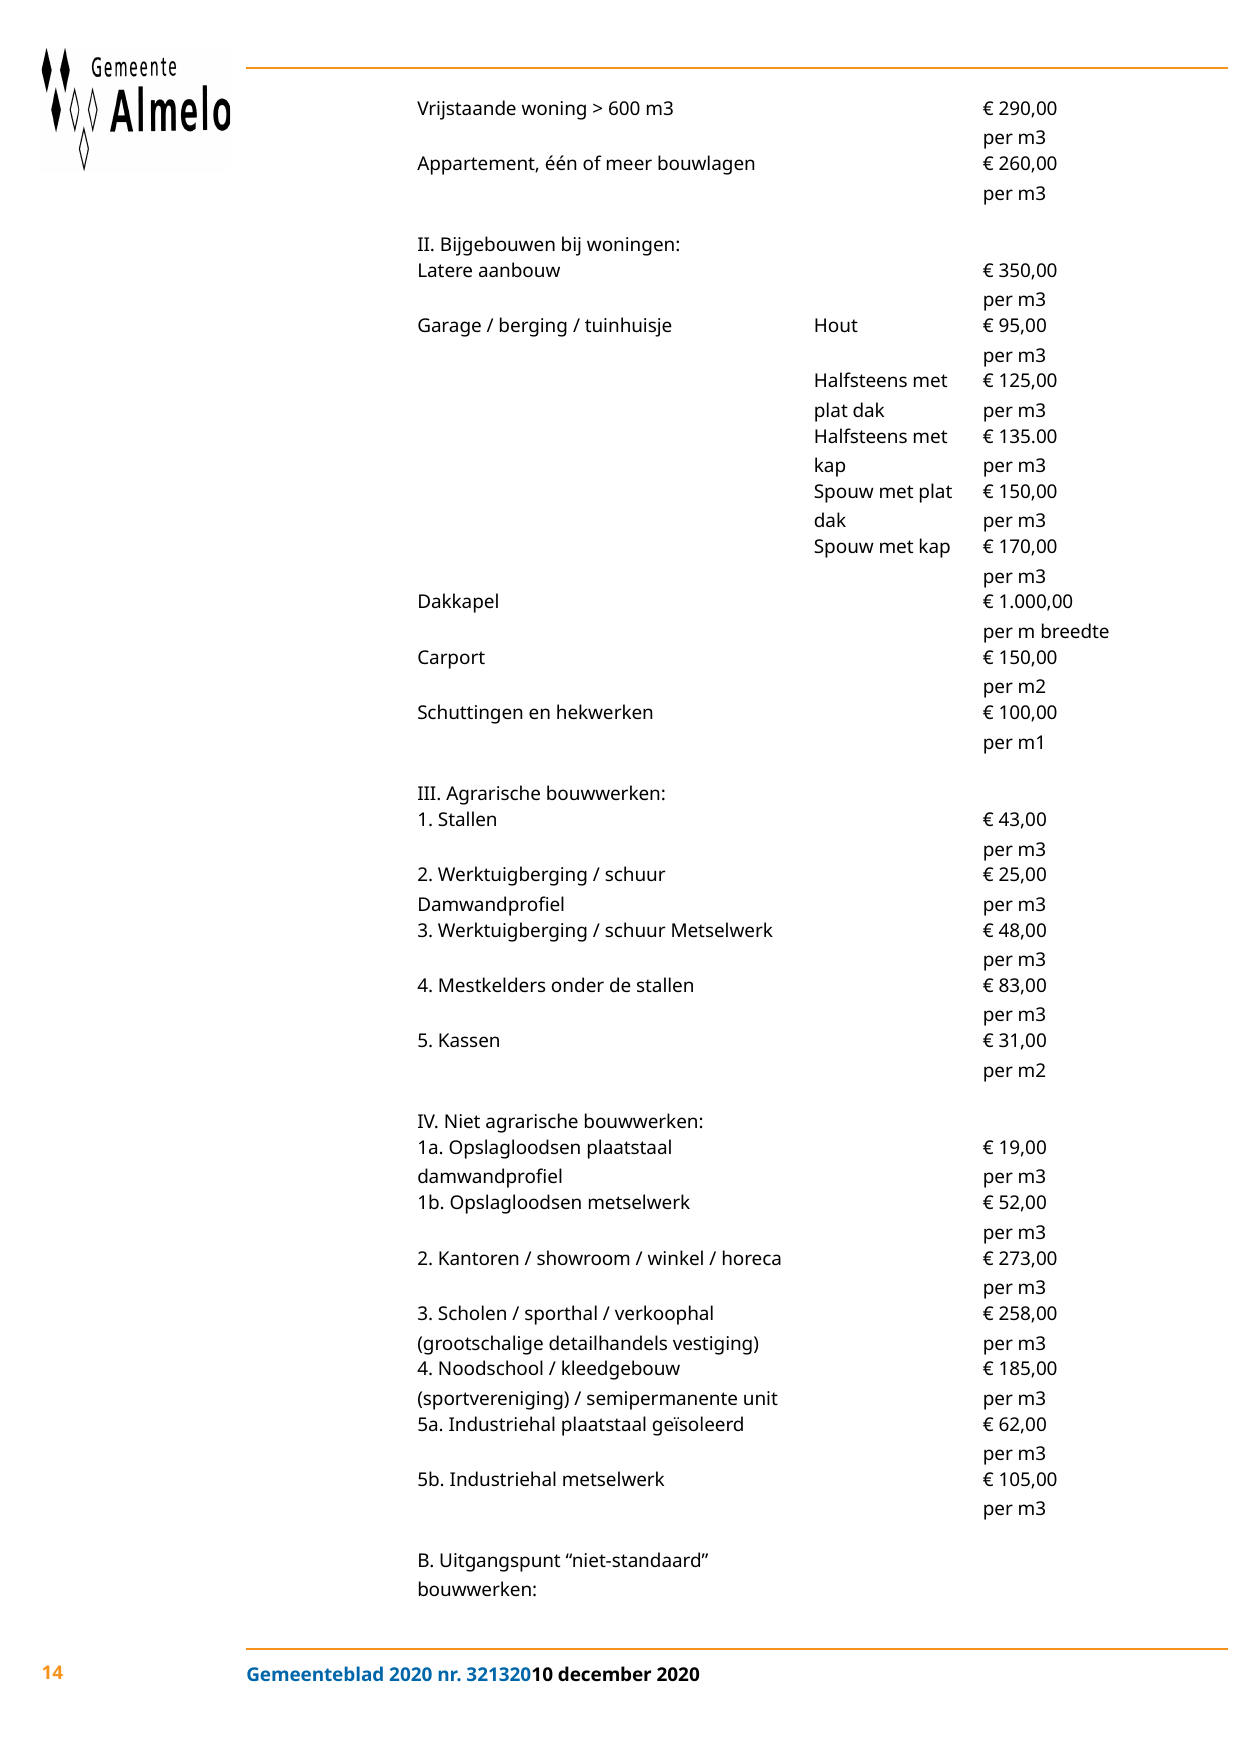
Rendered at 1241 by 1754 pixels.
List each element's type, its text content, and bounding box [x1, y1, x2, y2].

table_cell Spouw met plat dak [814, 478, 983, 533]
table_cell [248, 150, 417, 205]
table_cell [248, 1521, 417, 1547]
table_cell [417, 205, 814, 231]
table_cell 5b. Industriehal metselwerk [417, 1466, 814, 1521]
table_cell € 52,00 per m3 [983, 1190, 1152, 1245]
table_cell € 150,00 per m3 [983, 478, 1152, 533]
table_cell € 260,00 per m3 [983, 150, 1152, 205]
table_cell € 150,00 per m2 [983, 644, 1152, 699]
table_cell [983, 755, 1152, 780]
table_cell [814, 1245, 983, 1300]
table_cell [248, 368, 417, 423]
table_cell [814, 205, 983, 231]
table_cell II. Bijgebouwen bij woningen: [417, 231, 814, 257]
table_cell € 95,00 per m3 [983, 312, 1152, 367]
table_cell [248, 1300, 417, 1355]
table_cell [248, 205, 417, 231]
table_cell € 100,00 per m1 [983, 699, 1152, 755]
table_cell [248, 423, 417, 478]
table_cell [983, 1083, 1152, 1108]
table_cell 2. Werktuigberging / schuur Damwandprofiel [417, 861, 814, 917]
table_cell [814, 1355, 983, 1411]
table_cell [814, 699, 983, 755]
table_cell € 290,00 per m3 [983, 95, 1152, 150]
table_cell [248, 1547, 417, 1602]
table_cell € 135.00 per m3 [983, 423, 1152, 478]
table_cell [248, 644, 417, 699]
table_cell [814, 780, 983, 806]
table_cell Vrijstaande woning > 600 m3 [417, 95, 814, 150]
table_cell [983, 780, 1152, 806]
table_cell € 350,00 per m3 [983, 257, 1152, 312]
table_cell 5a. Industriehal plaatstaal geïsoleerd [417, 1411, 814, 1466]
table_cell Appartement, één of meer bouwlagen [417, 150, 814, 205]
table_cell Halfsteens met plat dak [814, 368, 983, 423]
table_cell Hout [814, 312, 983, 367]
table_cell [814, 1028, 983, 1083]
table_cell [814, 1300, 983, 1355]
table_cell € 83,00 per m3 [983, 972, 1152, 1027]
table_cell [814, 1109, 983, 1134]
table_cell [248, 1355, 417, 1411]
table_cell III. Agrarische bouwwerken: [417, 780, 814, 806]
table_cell [248, 478, 417, 533]
table_cell Carport [417, 644, 814, 699]
table_cell [983, 231, 1152, 257]
table_cell Halfsteens met kap [814, 423, 983, 478]
table_cell [417, 1083, 814, 1108]
table_cell [248, 755, 417, 780]
table_cell [814, 917, 983, 972]
table_cell [248, 861, 417, 917]
table_cell € 273,00 per m3 [983, 1245, 1152, 1300]
table_cell 3. Werktuigberging / schuur Metselwerk [417, 917, 814, 972]
table_cell [248, 1466, 417, 1521]
table_cell [417, 755, 814, 780]
table_cell [417, 423, 814, 478]
table_cell € 62,00 per m3 [983, 1411, 1152, 1466]
table_cell [248, 806, 417, 861]
table_cell 1a. Opslagloodsen plaatstaal damwandprofiel [417, 1134, 814, 1189]
table_cell € 19,00 per m3 [983, 1134, 1152, 1189]
table_cell € 170,00 per m3 [983, 534, 1152, 589]
table_cell € 258,00 per m3 [983, 1300, 1152, 1355]
table_cell € 1.000,00 per m breedte [983, 589, 1152, 644]
table_cell [814, 589, 983, 644]
table_cell [248, 1134, 417, 1189]
table_cell [814, 644, 983, 699]
table_cell € 25,00 per m3 [983, 861, 1152, 917]
table_cell 4. Noodschool / kleedgebouw (sportvereniging) / semipermanente unit [417, 1355, 814, 1411]
table_cell [248, 95, 417, 150]
table_cell [983, 1521, 1152, 1547]
table_cell [417, 368, 814, 423]
table_cell [814, 95, 983, 150]
table_cell € 31,00 per m2 [983, 1028, 1152, 1083]
table_cell [248, 1028, 417, 1083]
table_cell [814, 257, 983, 312]
table_cell [814, 150, 983, 205]
table_cell [248, 534, 417, 589]
table_cell 3. Scholen / sporthal / verkoophal (grootschalige detailhandels vestiging) [417, 1300, 814, 1355]
table_cell € 125,00 per m3 [983, 368, 1152, 423]
table_cell Schuttingen en hekwerken [417, 699, 814, 755]
picture [41, 47, 231, 172]
table_cell [248, 312, 417, 367]
table_cell [814, 806, 983, 861]
table_cell € 43,00 per m3 [983, 806, 1152, 861]
table_cell [248, 780, 417, 806]
table_cell 4. Mestkelders onder de stallen [417, 972, 814, 1027]
table_cell 2. Kantoren / showroom / winkel / horeca [417, 1245, 814, 1300]
table_cell € 48,00 per m3 [983, 917, 1152, 972]
table_cell [248, 257, 417, 312]
table_cell [814, 755, 983, 780]
table_cell [248, 1083, 417, 1108]
table_cell Spouw met kap [814, 534, 983, 589]
table_cell [248, 1245, 417, 1300]
table_cell [417, 534, 814, 589]
table_cell [814, 972, 983, 1027]
table_cell [814, 1466, 983, 1521]
table_cell Latere aanbouw [417, 257, 814, 312]
table_cell [814, 1190, 983, 1245]
table_cell [248, 1109, 417, 1134]
table_cell [814, 1083, 983, 1108]
table_cell [814, 861, 983, 917]
table_cell [814, 231, 983, 257]
table_cell [417, 478, 814, 533]
table_cell [248, 972, 417, 1027]
table_cell IV. Niet agrarische bouwwerken: [417, 1109, 814, 1134]
table_cell [248, 1190, 417, 1245]
table_cell [248, 1411, 417, 1466]
table_cell [417, 1521, 814, 1547]
table_cell [983, 1109, 1152, 1134]
table_cell Dakkapel [417, 589, 814, 644]
table_cell B. Uitgangspunt “niet-standaard” bouwwerken: [417, 1547, 814, 1602]
table_cell [248, 589, 417, 644]
table_cell € 185,00 per m3 [983, 1355, 1152, 1411]
table_cell € 105,00 per m3 [983, 1466, 1152, 1521]
table_cell [248, 231, 417, 257]
table_cell [814, 1521, 983, 1547]
table_cell 1b. Opslagloodsen metselwerk [417, 1190, 814, 1245]
table_cell [983, 205, 1152, 231]
table_cell [814, 1134, 983, 1189]
table_cell [248, 699, 417, 755]
table_cell 1. Stallen [417, 806, 814, 861]
table_cell [814, 1411, 983, 1466]
table_cell [248, 917, 417, 972]
table_cell Garage / berging / tuinhuisje [417, 312, 814, 367]
table_cell 5. Kassen [417, 1028, 814, 1083]
